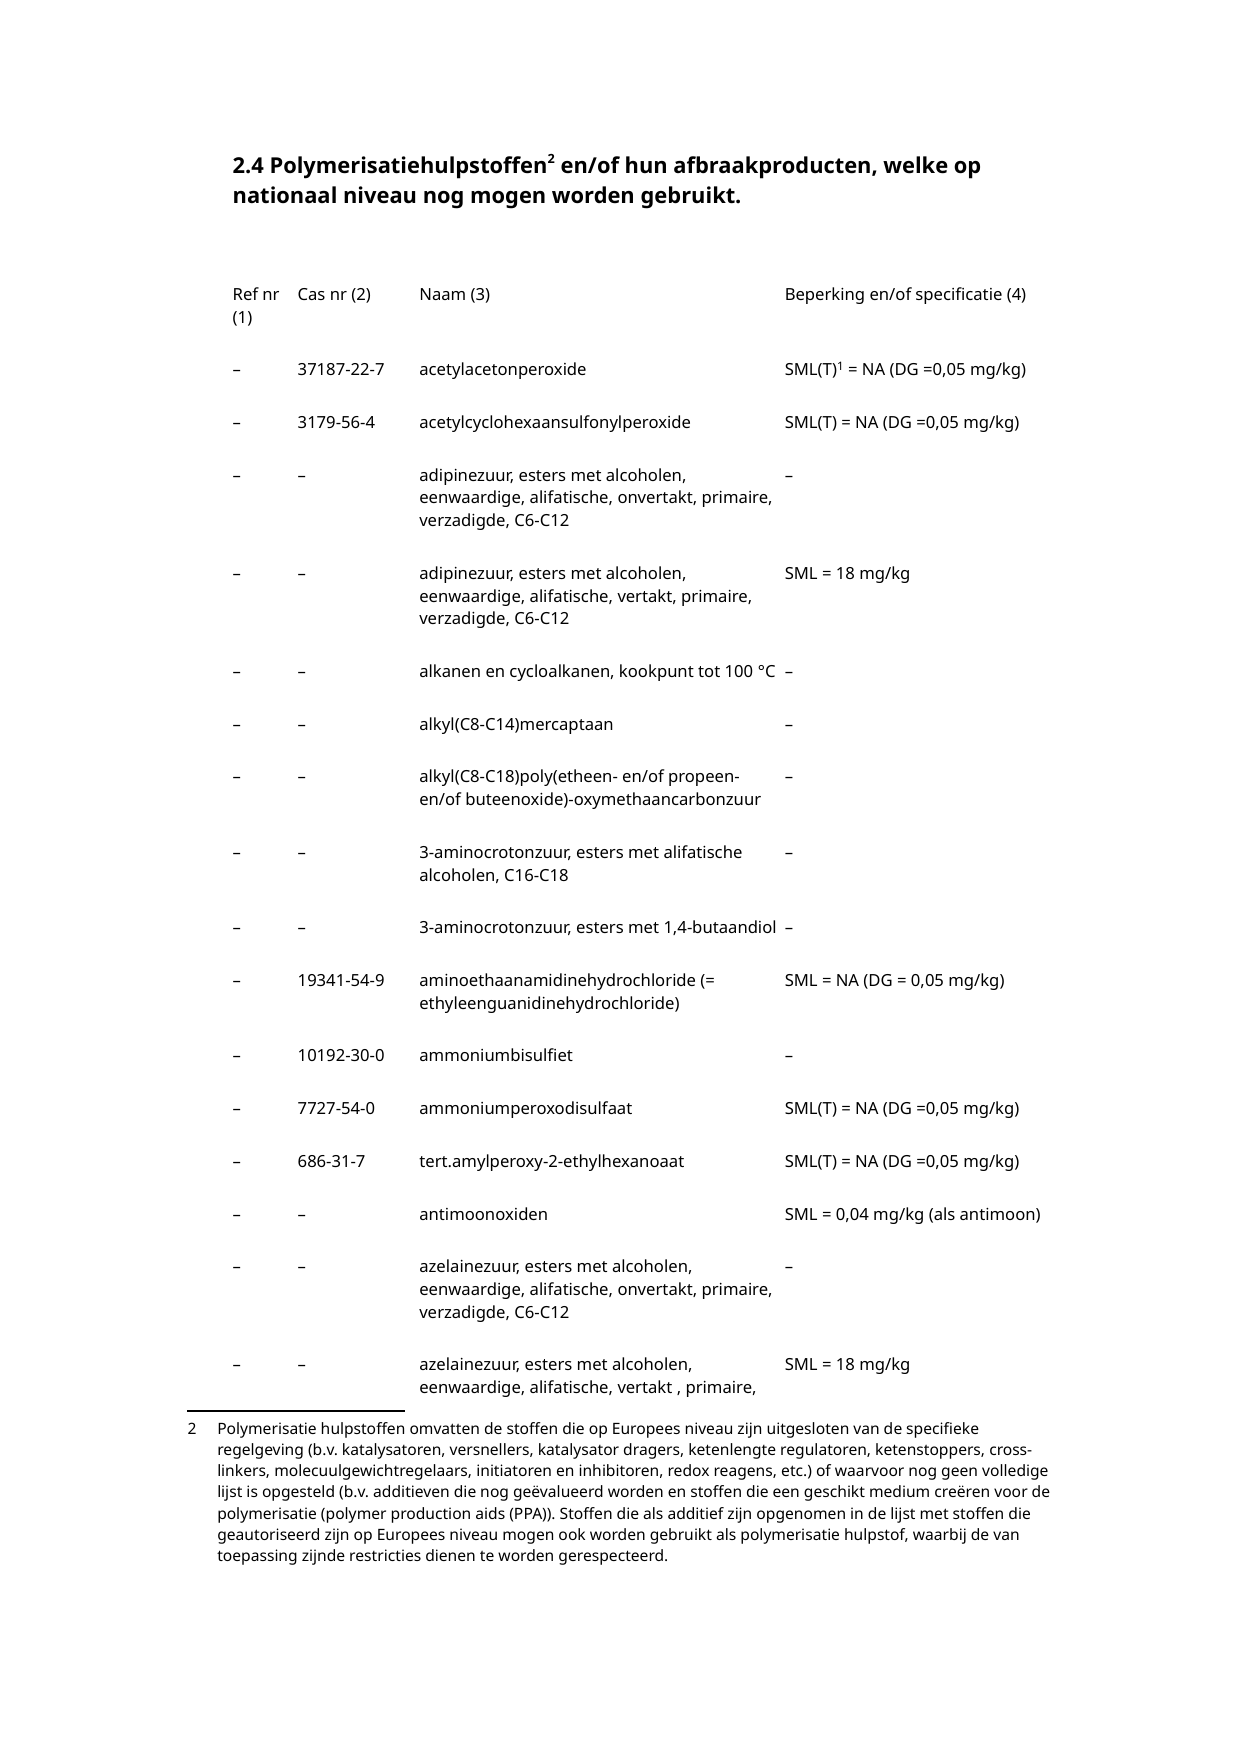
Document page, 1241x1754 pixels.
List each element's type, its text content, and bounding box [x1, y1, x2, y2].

table_cell – [298, 916, 419, 968]
table_cell – [233, 1255, 297, 1300]
table_cell SML = NA (DG = 0,05 mg/kg) [785, 969, 1053, 1044]
table_cell – [233, 358, 297, 411]
table_cell – [785, 712, 1053, 765]
table_cell antimoonoxiden [419, 1202, 784, 1255]
table_cell – [233, 463, 297, 561]
table_cell – [785, 916, 1053, 968]
table_cell – [298, 660, 419, 712]
table_cell – [233, 765, 297, 840]
table_cell 3-aminocrotonzuur, esters met alifatische alcoholen, C16-C18 [419, 840, 784, 916]
table_cell alkanen en cycloalkanen, kookpunt tot 100 °C [419, 660, 784, 712]
table_cell – [233, 411, 297, 463]
table_cell – [298, 840, 419, 916]
table_cell adipinezuur, esters met alcoholen, eenwaardige, alifatische, vertakt, primaire, verzadigde, C6-C12 [419, 561, 784, 659]
table_cell SML(T) = NA (DG =0,05 mg/kg) [785, 1097, 1053, 1149]
table_cell – [233, 712, 297, 765]
table_cell – [785, 660, 1053, 712]
table_cell ammoniumbisulfiet [419, 1044, 784, 1097]
table_header Cas nr (2) [298, 283, 419, 358]
table_cell – [785, 765, 1053, 840]
table_cell – [785, 840, 1053, 916]
table_cell 3179-56-4 [298, 411, 419, 463]
table_cell – [298, 1255, 419, 1300]
table_cell alkyl(C8-C18)poly(etheen- en/of propeen- en/of buteenoxide)-oxymethaancarbonzuur [419, 765, 784, 840]
table_cell – [233, 1149, 297, 1202]
table_cell SML(T)1 = NA (DG =0,05 mg/kg) [785, 358, 1053, 411]
table_cell adipinezuur, esters met alcoholen, eenwaardige, alifatische, onvertakt, primaire, verzadigde, C6-C12 [419, 463, 784, 561]
table_cell acetylacetonperoxide [419, 358, 784, 411]
table_cell – [785, 1044, 1053, 1097]
table_cell alkyl(C8-C14)mercaptaan [419, 712, 784, 765]
table_cell – [233, 1202, 297, 1255]
table_cell azelainezuur, esters met alcoholen, eenwaardige, alifatische, onvertakt, primaire, [419, 1255, 784, 1300]
table_cell ammoniumperoxodisulfaat [419, 1097, 784, 1149]
table_cell – [233, 1097, 297, 1149]
table_cell SML = 18 mg/kg [785, 561, 1053, 659]
table_cell 10192-30-0 [298, 1044, 419, 1097]
subtitle 2.4 Polymerisatiehulpstoffen en/of hun afbraakproducten, welke op nationaal niveau nog mogen worden gebruikt. [232, 150, 1053, 209]
table_cell SML = 0,04 mg/kg (als antimoon) [785, 1202, 1053, 1255]
table_cell – [298, 712, 419, 765]
table_cell tert.amylperoxy-2-ethylhexanoaat [419, 1149, 784, 1202]
table_cell SML(T) = NA (DG =0,05 mg/kg) [785, 411, 1053, 463]
table_cell – [298, 765, 419, 840]
table_cell – [298, 561, 419, 659]
table_cell – [298, 463, 419, 561]
table_header Beperking en/of specificatie (4) [785, 283, 1053, 358]
table_cell 686-31-7 [298, 1149, 419, 1202]
table_cell – [233, 916, 297, 968]
text Polymerisatie hulpstoffen omvatten de stoffen die op Europees niveau zijn uitgesloten van de specifieke regelgeving (b.v. katalysatoren, versnellers, katalysator dragers, ketenlengte regulatoren, ketenstoppers, cross-linkers, molecuulgewichtregelaars, initiatoren en inhibitoren, redox reagens, etc.) of waarvoor nog geen volledige lijst is opgesteld (b.v. additieven die nog geëvalueerd worden en stoffen die een geschikt medium creëren voor de polymerisatie (polymer production aids (PPA)). Stoffen die als additief zijn opgenomen in de lijst met stoffen die geautoriseerd zijn op Europees niveau mogen ook worden gebruikt als polymerisatie hulpstof, waarbij de van toepassing zijnde restricties dienen te worden gerespecteerd. [187, 1310, 1053, 1566]
table_cell – [233, 660, 297, 712]
table_cell 7727-54-0 [298, 1097, 419, 1149]
table_cell 37187-22-7 [298, 358, 419, 411]
table_cell – [233, 1044, 297, 1097]
table_cell – [785, 463, 1053, 561]
table_cell – [785, 1255, 1053, 1300]
table_cell – [233, 969, 297, 1044]
table_cell – [233, 561, 297, 659]
table_cell – [298, 1202, 419, 1255]
table_cell aminoethaanamidinehydrochloride (= ethyleenguanidinehydrochloride) [419, 969, 784, 1044]
table_cell 19341-54-9 [298, 969, 419, 1044]
table_cell – [233, 840, 297, 916]
table_header Ref nr (1) [233, 283, 297, 358]
table_cell SML(T) = NA (DG =0,05 mg/kg) [785, 1149, 1053, 1202]
table_cell acetylcyclohexaansulfonylperoxide [419, 411, 784, 463]
table_cell 3-aminocrotonzuur, esters met 1,4-butaandiol [419, 916, 784, 968]
table_header Naam (3) [419, 283, 784, 358]
